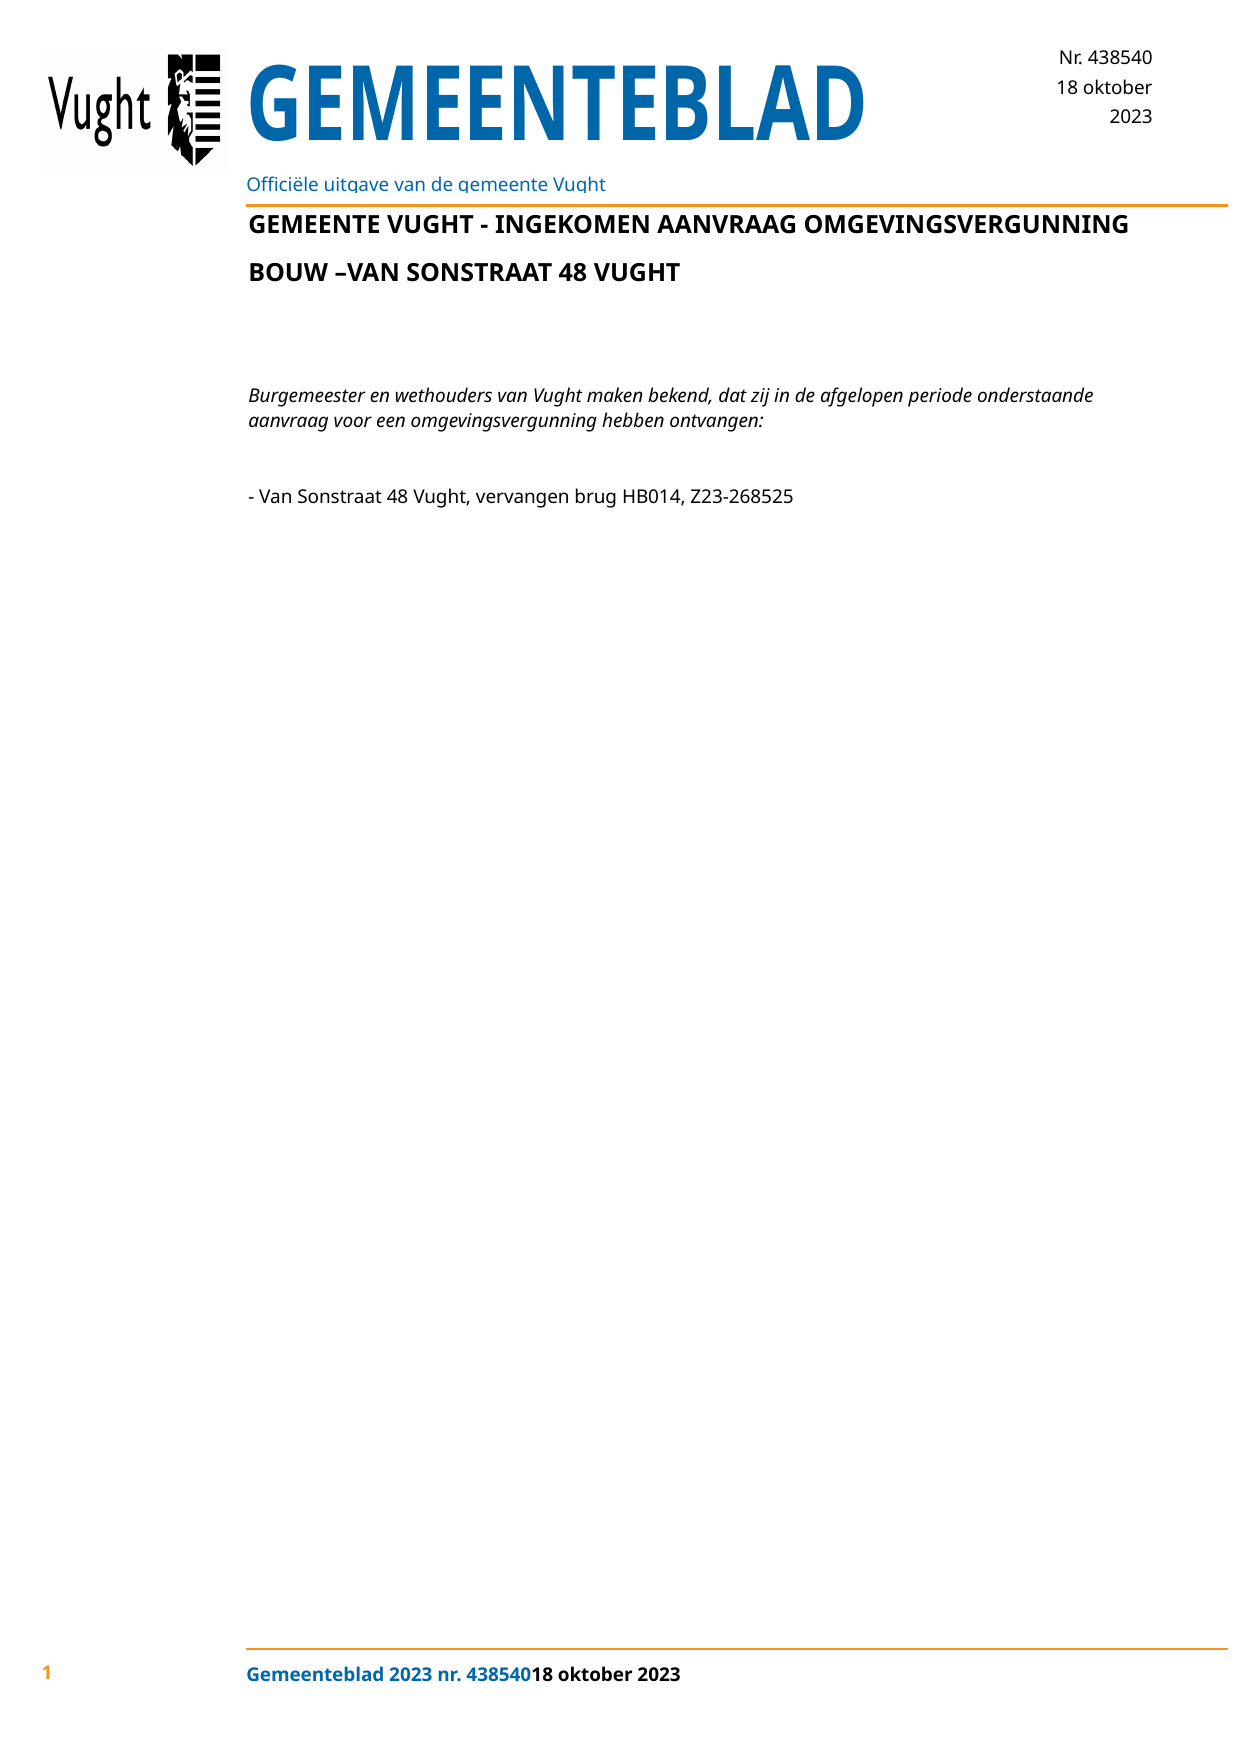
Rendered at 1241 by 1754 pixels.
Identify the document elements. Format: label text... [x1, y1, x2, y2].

picture [41, 47, 231, 172]
text - Van Sonstraat 48 Vught, vervangen brug HB014, Z23-268525 [248, 484, 1152, 509]
text GEMEENTE VUGHT - INGEKOMEN AANVRAAG OMGEVINGSVERGUNNING BOUW –VAN SONSTRAAT 48 VUGHT [248, 207, 1152, 288]
text Burgemeester en wethouders van Vught maken bekend, dat zij in de afgelopen periode onderstaande aanvraag voor een omgevingsvergunning hebben ontvangen: [248, 382, 1152, 433]
